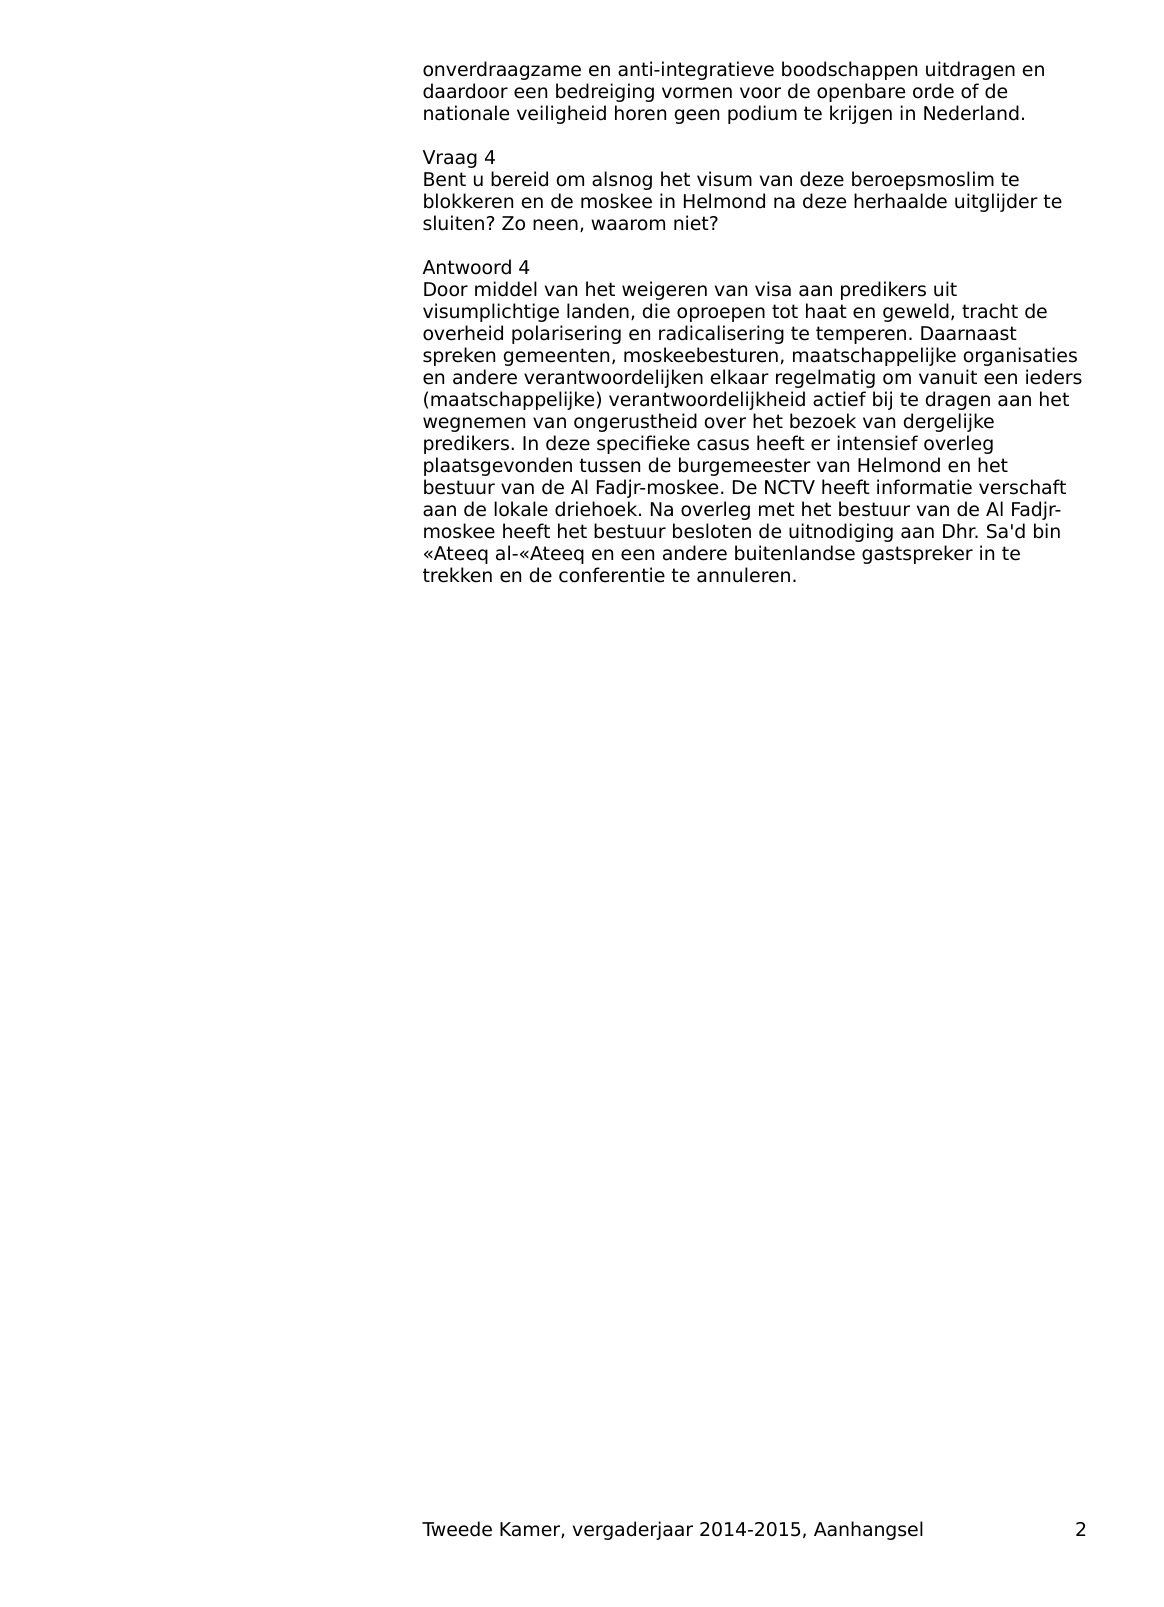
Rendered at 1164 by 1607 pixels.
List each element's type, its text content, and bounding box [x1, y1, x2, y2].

text Bent u bereid om alsnog het visum van deze beroepsmoslim te blokkeren en de moskee in Helmond na deze herhaalde uitglijder te sluiten? Zo neen, waarom niet? [422, 169, 1087, 235]
text onverdraagzame en anti-integratieve boodschappen uitdragen en daardoor een bedreiging vormen voor de openbare orde of de nationale veiligheid horen geen podium te krijgen in Nederland. [422, 59, 1087, 125]
text Vraag 4 [422, 147, 1087, 169]
text Antwoord 4 [422, 257, 1087, 279]
text Door middel van het weigeren van visa aan predikers uit visumplichtige landen, die oproepen tot haat en geweld, tracht de overheid polarisering en radicalisering te temperen. Daarnaast spreken gemeenten, moskeebesturen, maatschappelijke organisaties en andere verantwoordelijken elkaar regelmatig om vanuit een ieders (maatschappelijke) verantwoordelijkheid actief bij te dragen aan het wegnemen van ongerustheid over het bezoek van dergelijke predikers. In deze specifieke casus heeft er intensief overleg plaatsgevonden tussen de burgemeester van Helmond en het bestuur van de Al Fadjr-moskee. De NCTV heeft informatie verschaft aan de lokale driehoek. Na overleg met het bestuur van de Al Fadjr-moskee heeft het bestuur besloten de uitnodiging aan Dhr. Sa'd bin «Ateeq al-«Ateeq en een andere buitenlandse gastspreker in te trekken en de conferentie te annuleren. [422, 279, 1087, 587]
